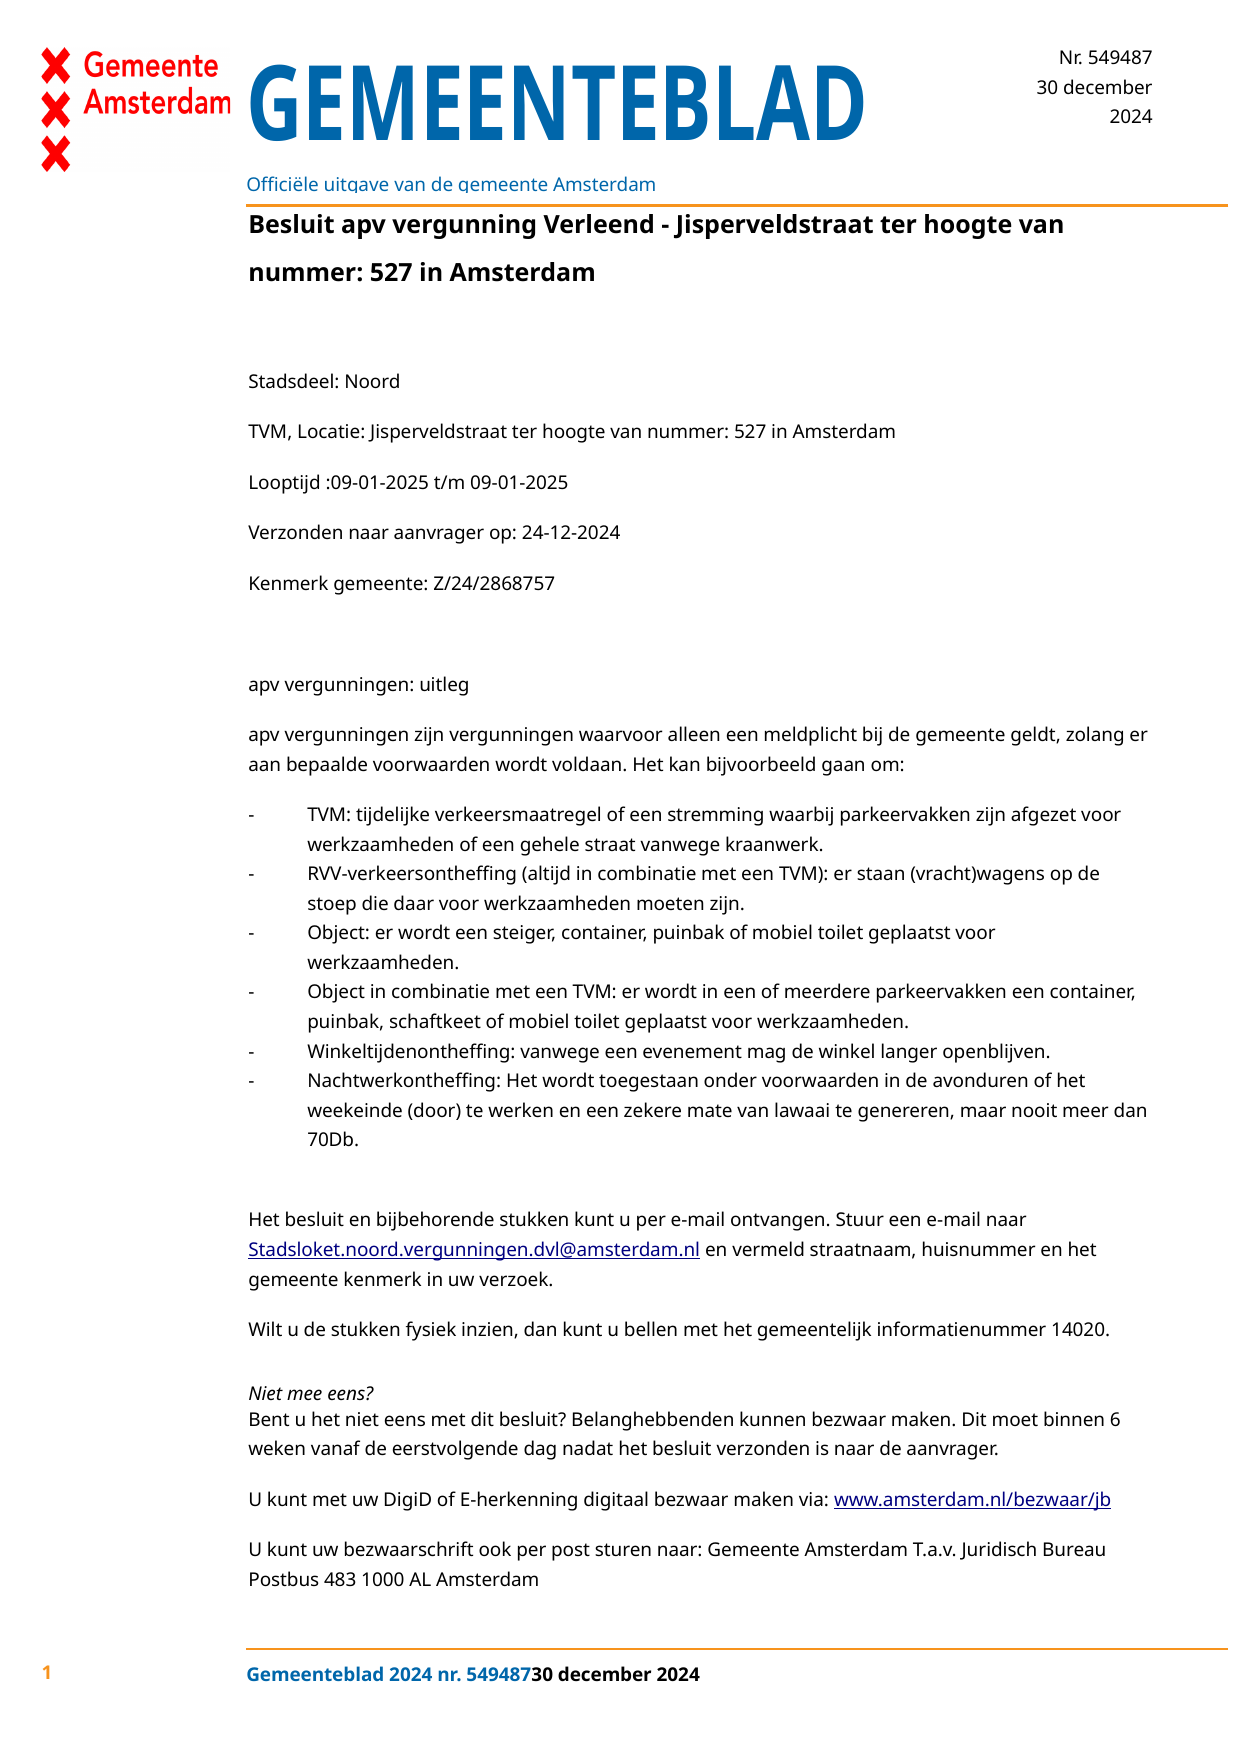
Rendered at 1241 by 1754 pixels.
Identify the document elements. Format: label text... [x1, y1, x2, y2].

text Besluit apv vergunning Verleend - Jisperveldstraat ter hoogte van nummer: 527 in Amsterdam [248, 207, 1152, 288]
text apv vergunningen: uitleg [248, 671, 1152, 697]
list Object: er wordt een steiger, container, puinbak of mobiel toilet geplaatst voor werkzaamheden. [248, 919, 1152, 975]
text Niet mee eens? [248, 1380, 1152, 1406]
picture [41, 47, 231, 172]
list Object in combinatie met een TVM: er wordt in een of meerdere parkeervakken een container, puinbak, schaftkeet of mobiel toilet geplaatst voor werkzaamheden. [248, 979, 1152, 1034]
text Stadsdeel: Noord [248, 368, 1152, 394]
text Wilt u de stukken fysiek inzien, dan kunt u bellen met het gemeentelijk informatienummer 14020. [248, 1316, 1152, 1342]
text Het besluit en bijbehorende stukken kunt u per e-mail ontvangen. Stuur een e-mail naar Stadsloket.noord.vergunningen.dvl@amsterdam.nl en vermeld straatnaam, huisnummer en het gemeente kenmerk in uw verzoek. [248, 1207, 1152, 1292]
text Verzonden naar aanvrager op: 24-12-2024 [248, 519, 1152, 545]
text Looptijd :09-01-2025 t/m 09-01-2025 [248, 469, 1152, 495]
list RVV-verkeersontheffing (altijd in combinatie met een TVM): er staan (vracht)wagens op de stoep die daar voor werkzaamheden moeten zijn. [248, 860, 1152, 916]
text TVM, Locatie: Jisperveldstraat ter hoogte van nummer: 527 in Amsterdam [248, 419, 1152, 444]
list TVM: tijdelijke verkeersmaatregel of een stremming waarbij parkeervakken zijn afgezet voor werkzaamheden of een gehele straat vanwege kraanwerk. [248, 801, 1152, 857]
text apv vergunningen zijn vergunningen waarvoor alleen een meldplicht bij de gemeente geldt, zolang er aan bepaalde voorwaarden wordt voldaan. Het kan bijvoorbeeld gaan om: [248, 721, 1152, 777]
text Kenmerk gemeente: Z/24/2868757 [248, 570, 1152, 596]
text U kunt uw bezwaarschrift ook per post sturen naar: Gemeente Amsterdam T.a.v. Juridisch Bureau Postbus 483 1000 AL Amsterdam [248, 1536, 1152, 1592]
list Winkeltijdenontheffing: vanwege een evenement mag de winkel langer openblijven. [248, 1038, 1152, 1064]
list Nachtwerkontheffing: Het wordt toegestaan onder voorwaarden in de avonduren of het weekeinde (door) te werken en een zekere mate van lawaai te genereren, maar nooit meer dan 70Db. [248, 1067, 1152, 1152]
text U kunt met uw DigiD of E-herkenning digitaal bezwaar maken via: www.amsterdam.nl/bezwaar/jb [248, 1486, 1152, 1512]
text Bent u het niet eens met dit besluit? Belanghebbenden kunnen bezwaar maken. Dit moet binnen 6 weken vanaf de eerstvolgende dag nadat het besluit verzonden is naar de aanvrager. [248, 1406, 1152, 1461]
